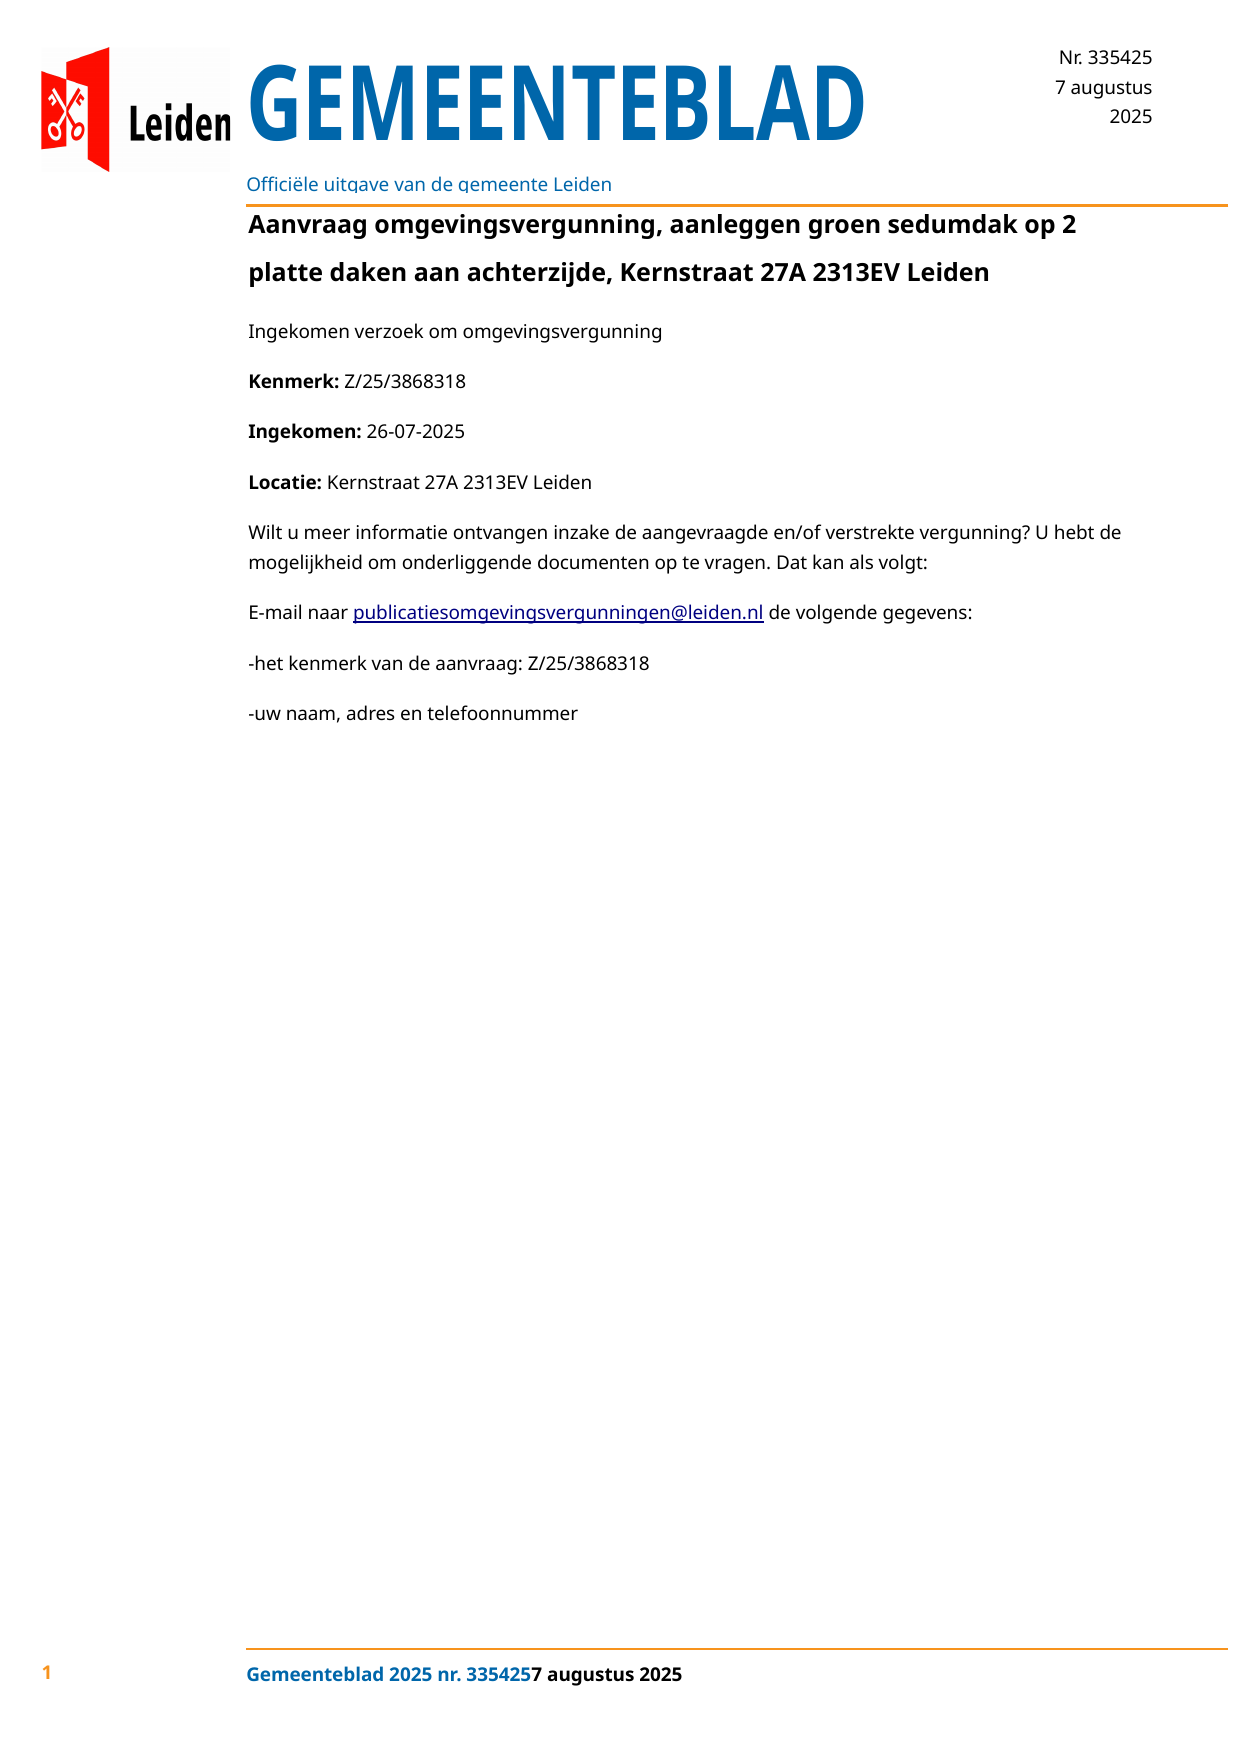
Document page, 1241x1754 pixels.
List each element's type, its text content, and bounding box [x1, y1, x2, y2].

picture [41, 47, 231, 172]
text Ingekomen verzoek om omgevingsvergunning [248, 318, 1152, 344]
text Wilt u meer informatie ontvangen inzake de aangevraagde en/of verstrekte vergunning? U hebt de mogelijkheid om onderliggende documenten op te vragen. Dat kan als volgt: [248, 519, 1152, 575]
text Ingekomen: 26-07-2025 [248, 419, 1152, 444]
text Kenmerk: Z/25/3868318 [248, 368, 1152, 394]
text -het kenmerk van de aanvraag: Z/25/3868318 [248, 650, 1152, 676]
text Locatie: Kernstraat 27A 2313EV Leiden [248, 469, 1152, 495]
text Aanvraag omgevingsvergunning, aanleggen groen sedumdak op 2 platte daken aan achterzijde, Kernstraat 27A 2313EV Leiden [248, 207, 1152, 288]
text -uw naam, adres en telefoonnummer [248, 700, 1152, 726]
text E-mail naar publicatiesomgevingsvergunningen@leiden.nl de volgende gegevens: [248, 599, 1152, 625]
